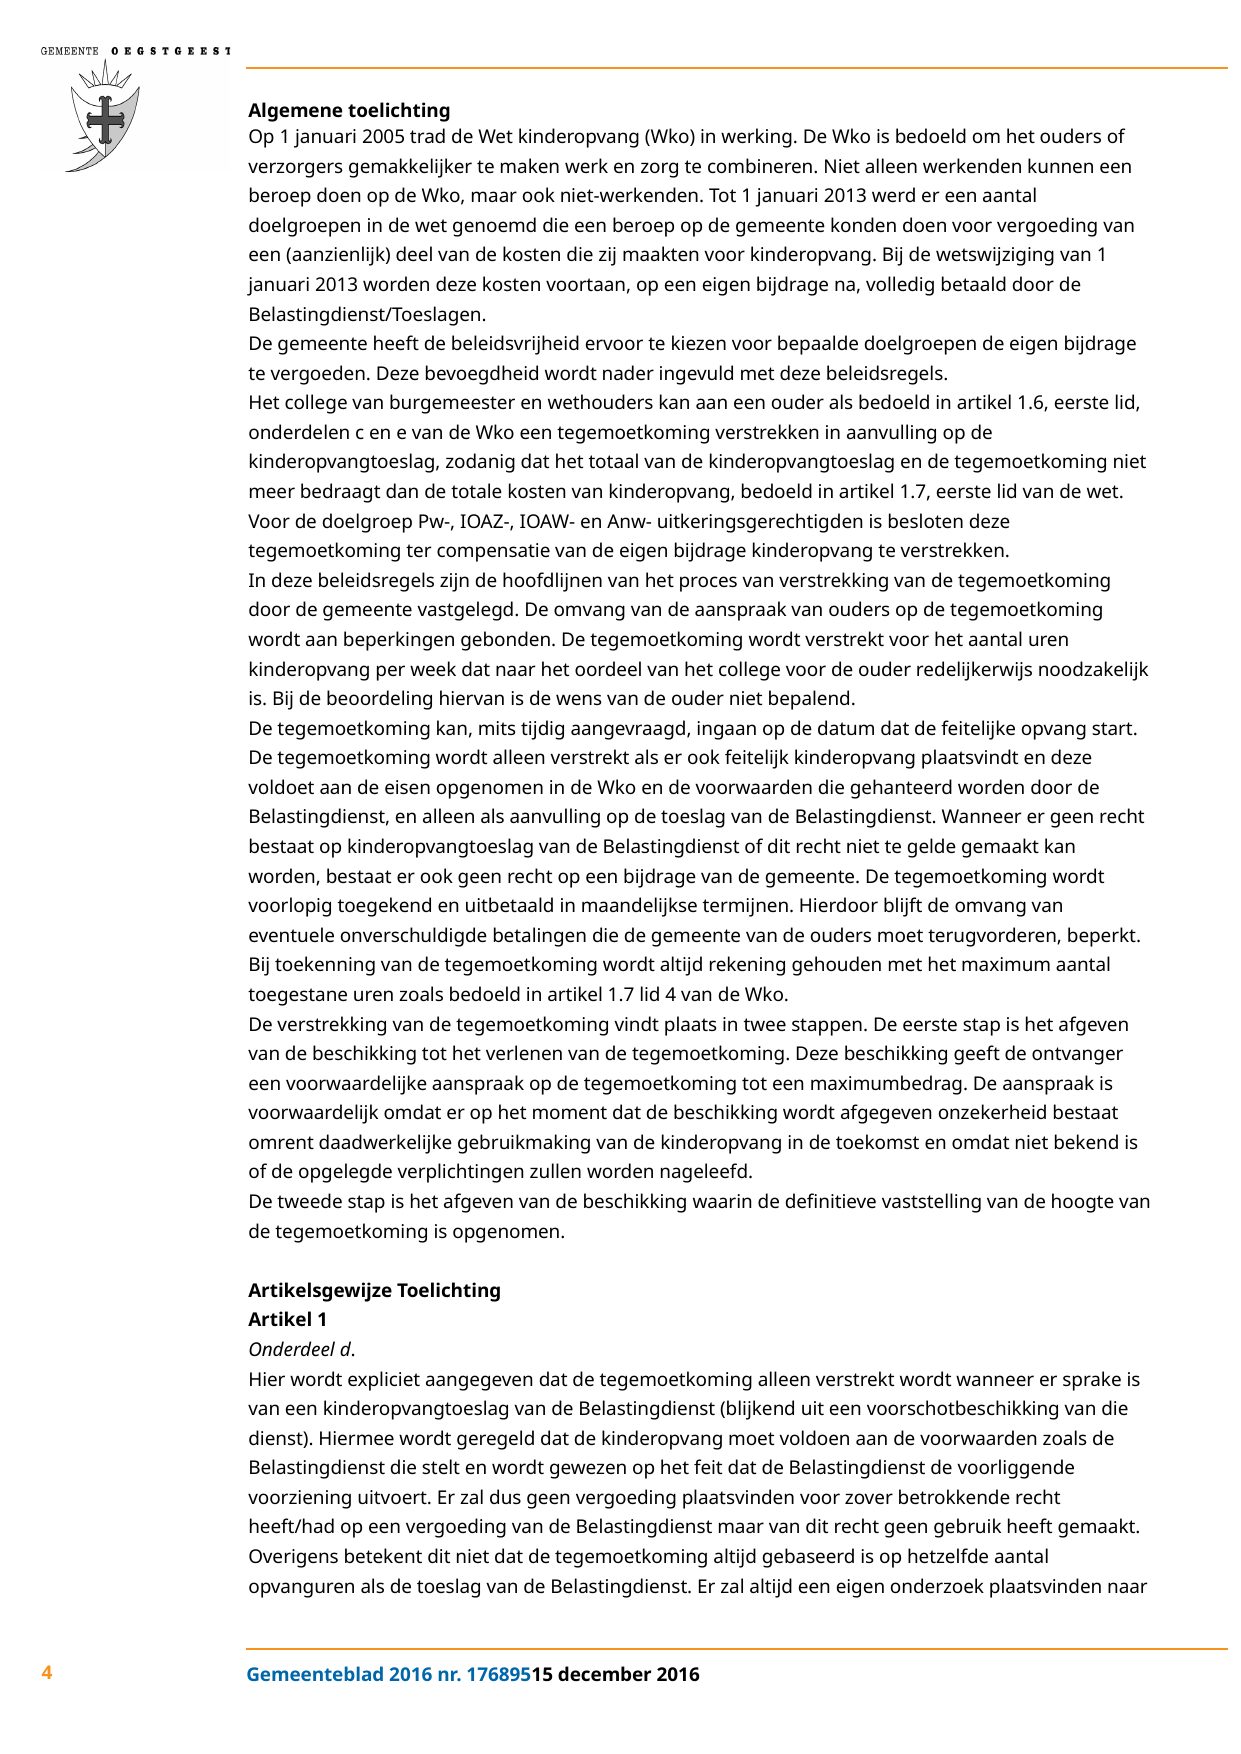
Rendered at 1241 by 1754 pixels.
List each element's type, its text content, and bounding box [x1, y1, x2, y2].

text Artikelsgewijze Toelichting [248, 1277, 1152, 1303]
text De gemeente heeft de beleidsvrijheid ervoor te kiezen voor bepaalde doelgroepen de eigen bijdrage te vergoeden. Deze bevoegdheid wordt nader ingevuld met deze beleidsregels. [248, 330, 1152, 386]
text Hier wordt expliciet aangegeven dat de tegemoetkoming alleen verstrekt wordt wanneer er sprake is van een kinderopvangtoeslag van de Belastingdienst (blijkend uit een voorschotbeschikking van die dienst). Hiermee wordt geregeld dat de kinderopvang moet voldoen aan de voorwaarden zoals de Belastingdienst die stelt en wordt gewezen op het feit dat de Belastingdienst de voorliggende voorziening uitvoert. Er zal dus geen vergoeding plaatsvinden voor zover betrokkende recht heeft/had op een vergoeding van de Belastingdienst maar van dit recht geen gebruik heeft gemaakt. Overigens betekent dit niet dat de tegemoetkoming altijd gebaseerd is op hetzelfde aantal opvanguren als de toeslag van de Belastingdienst. Er zal altijd een eigen onderzoek plaatsvinden naar [248, 1366, 1152, 1599]
text Onderdeel d. [248, 1336, 1152, 1362]
text De tegemoetkoming kan, mits tijdig aangevraagd, ingaan op de datum dat de feitelijke opvang start. De tegemoetkoming wordt alleen verstrekt als er ook feitelijk kinderopvang plaatsvindt en deze voldoet aan de eisen opgenomen in de Wko en de voorwaarden die gehanteerd worden door de Belastingdienst, en alleen als aanvulling op de toeslag van de Belastingdienst. Wanneer er geen recht bestaat op kinderopvangtoeslag van de Belastingdienst of dit recht niet te gelde gemaakt kan worden, bestaat er ook geen recht op een bijdrage van de gemeente. De tegemoetkoming wordt voorlopig toegekend en uitbetaald in maandelijkse termijnen. Hierdoor blijft de omvang van eventuele onverschuldigde betalingen die de gemeente van de ouders moet terugvorderen, beperkt. Bij toekenning van de tegemoetkoming wordt altijd rekening gehouden met het maximum aantal toegestane uren zoals bedoeld in artikel 1.7 lid 4 van de Wko. [248, 715, 1152, 1007]
text Voor de doelgroep Pw-, IOAZ-, IOAW- en Anw- uitkeringsgerechtigden is besloten deze tegemoetkoming ter compensatie van de eigen bijdrage kinderopvang te verstrekken. [248, 508, 1152, 563]
text De tweede stap is het afgeven van de beschikking waarin de definitieve vaststelling van de hoogte van de tegemoetkoming is opgenomen. [248, 1188, 1152, 1244]
text Op 1 januari 2005 trad de Wet kinderopvang (Wko) in werking. De Wko is bedoeld om het ouders of verzorgers gemakkelijker te maken werk en zorg te combineren. Niet alleen werkenden kunnen een beroep doen op de Wko, maar ook niet-werkenden. Tot 1 januari 2013 werd er een aantal doelgroepen in de wet genoemd die een beroep op de gemeente konden doen voor vergoeding van een (aanzienlijk) deel van de kosten die zij maakten voor kinderopvang. Bij de wetswijziging van 1 januari 2013 worden deze kosten voortaan, op een eigen bijdrage na, volledig betaald door de Belastingdienst/Toeslagen. [248, 123, 1152, 327]
text In deze beleidsregels zijn de hoofdlijnen van het proces van verstrekking van de tegemoetkoming door de gemeente vastgelegd. De omvang van de aanspraak van ouders op de tegemoetkoming wordt aan beperkingen gebonden. De tegemoetkoming wordt verstrekt voor het aantal uren kinderopvang per week dat naar het oordeel van het college voor de ouder redelijkerwijs noodzakelijk is. Bij de beoordeling hiervan is de wens van de ouder niet bepalend. [248, 567, 1152, 711]
text Het college van burgemeester en wethouders kan aan een ouder als bedoeld in artikel 1.6, eerste lid, onderdelen c en e van de Wko een tegemoetkoming verstrekken in aanvulling op de kinderopvangtoeslag, zodanig dat het totaal van de kinderopvangtoeslag en de tegemoetkoming niet meer bedraagt dan de totale kosten van kinderopvang, bedoeld in artikel 1.7, eerste lid van de wet. [248, 389, 1152, 504]
picture [41, 47, 231, 172]
text Algemene toelichting [248, 95, 1152, 123]
text Artikel 1 [248, 1307, 1152, 1332]
text De verstrekking van de tegemoetkoming vindt plaats in twee stappen. De eerste stap is het afgeven van de beschikking tot het verlenen van de tegemoetkoming. Deze beschikking geeft de ontvanger een voorwaardelijke aanspraak op de tegemoetkoming tot een maximumbedrag. De aanspraak is voorwaardelijk omdat er op het moment dat de beschikking wordt afgegeven onzekerheid bestaat omrent daadwerkelijke gebruikmaking van de kinderopvang in de toekomst en omdat niet bekend is of de opgelegde verplichtingen zullen worden nageleefd. [248, 1011, 1152, 1184]
